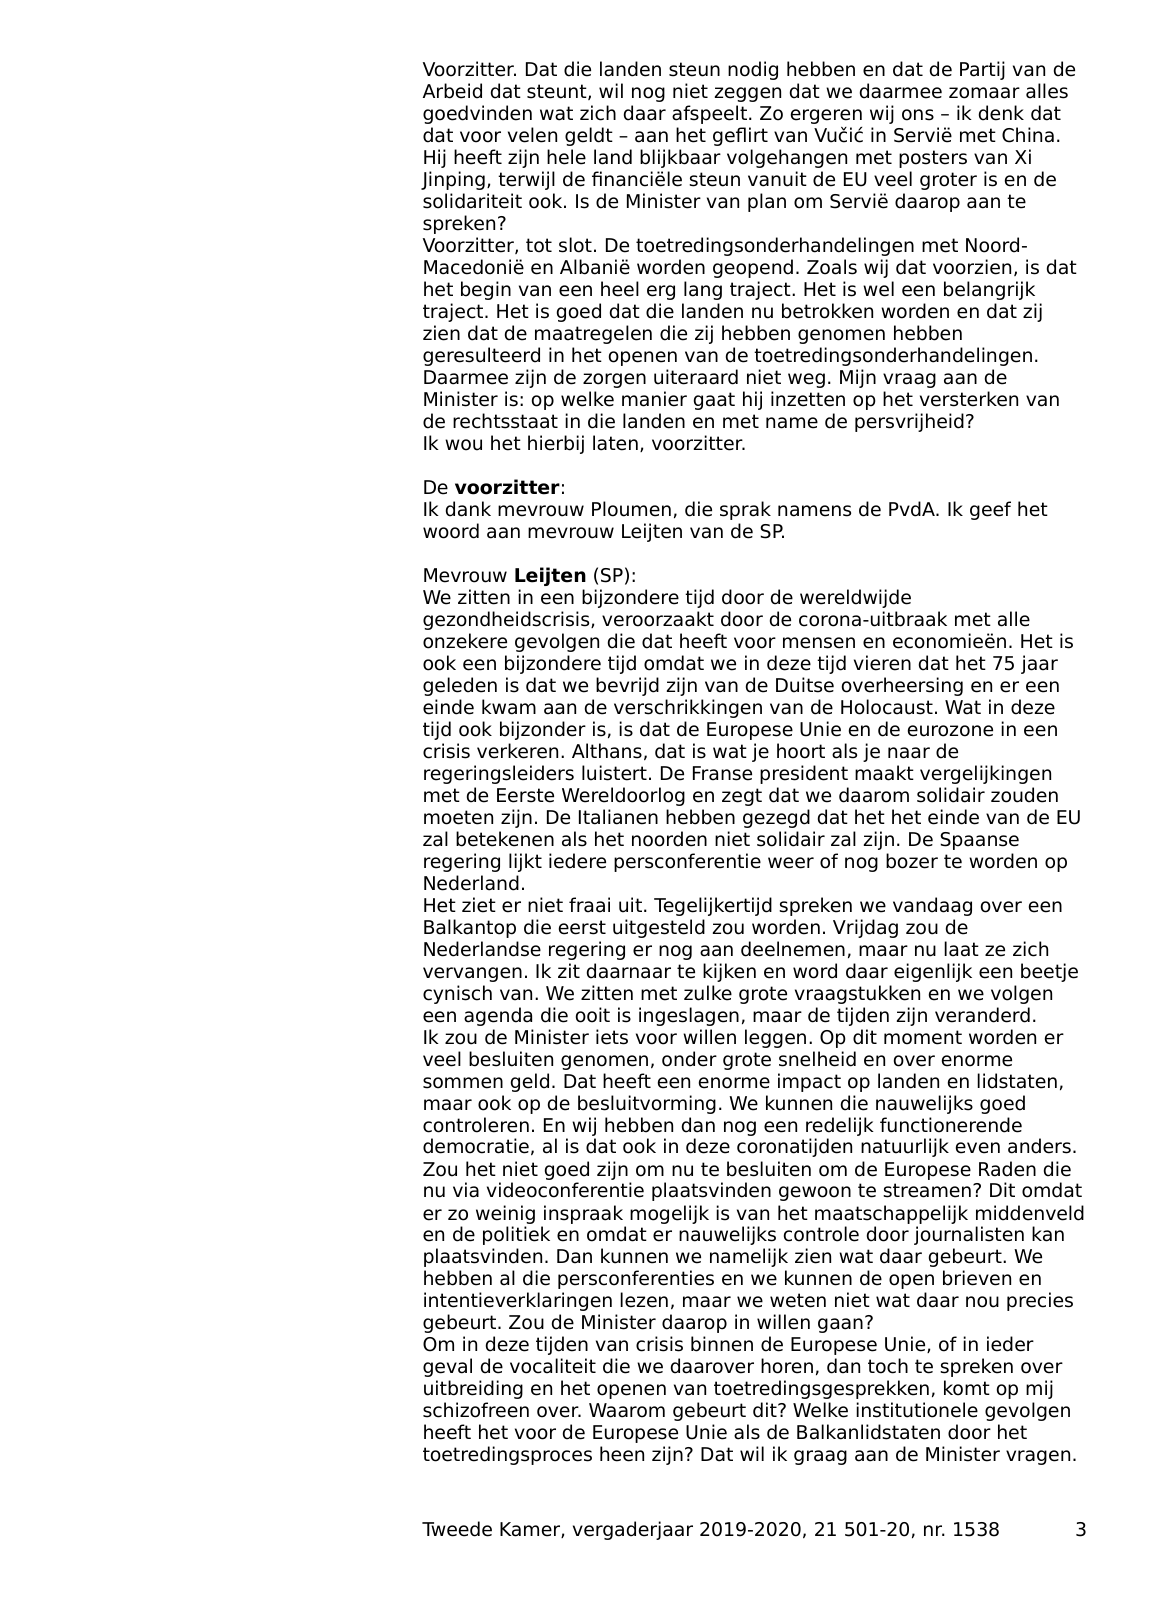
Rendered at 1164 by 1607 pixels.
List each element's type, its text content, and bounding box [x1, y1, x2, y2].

text We zitten in een bijzondere tijd door de wereldwijde gezondheidscrisis, veroorzaakt door de corona-uitbraak met alle onzekere gevolgen die dat heeft voor mensen en economieën. Het is ook een bijzondere tijd omdat we in deze tijd vieren dat het 75 jaar geleden is dat we bevrijd zijn van de Duitse overheersing en er een einde kwam aan de verschrikkingen van de Holocaust. Wat in deze tijd ook bijzonder is, is dat de Europese Unie en de eurozone in een crisis verkeren. Althans, dat is wat je hoort als je naar de regeringsleiders luistert. De Franse president maakt vergelijkingen met de Eerste Wereldoorlog en zegt dat we daarom solidair zouden moeten zijn. De Italianen hebben gezegd dat het het einde van de EU zal betekenen als het noorden niet solidair zal zijn. De Spaanse regering lijkt iedere persconferentie weer of nog bozer te worden op Nederland. [422, 587, 1087, 895]
text Ik wou het hierbij laten, voorzitter. [422, 433, 1087, 455]
text Om in deze tijden van crisis binnen de Europese Unie, of in ieder geval de vocaliteit die we daarover horen, dan toch te spreken over uitbreiding en het openen van toetredingsgesprekken, komt op mij schizofreen over. Waarom gebeurt dit? Welke institutionele gevolgen heeft het voor de Europese Unie als de Balkanlidstaten door het toetredingsproces heen zijn? Dat wil ik graag aan de Minister vragen. [422, 1334, 1087, 1466]
text Ik zou de Minister iets voor willen leggen. Op dit moment worden er veel besluiten genomen, onder grote snelheid en over enorme sommen geld. Dat heeft een enorme impact op landen en lidstaten, maar ook op de besluitvorming. We kunnen die nauwelijks goed controleren. En wij hebben dan nog een redelijk functionerende democratie, al is dat ook in deze coronatijden natuurlijk even anders. Zou het niet goed zijn om nu te besluiten om de Europese Raden die nu via videoconferentie plaatsvinden gewoon te streamen? Dit omdat er zo weinig inspraak mogelijk is van het maatschappelijk middenveld en de politiek en omdat er nauwelijks controle door journalisten kan plaatsvinden. Dan kunnen we namelijk zien wat daar gebeurt. We hebben al die persconferenties en we kunnen de open brieven en intentieverklaringen lezen, maar we weten niet wat daar nou precies gebeurt. Zou de Minister daarop in willen gaan? [422, 1027, 1087, 1334]
text Ik dank mevrouw Ploumen, die sprak namens de PvdA. Ik geef het woord aan mevrouw Leijten van de SP. [422, 499, 1087, 543]
text Voorzitter, tot slot. De toetredingsonderhandelingen met Noord-Macedonië en Albanië worden geopend. Zoals wij dat voorzien, is dat het begin van een heel erg lang traject. Het is wel een belangrijk traject. Het is goed dat die landen nu betrokken worden en dat zij zien dat de maatregelen die zij hebben genomen hebben geresulteerd in het openen van de toetredingsonderhandelingen. Daarmee zijn de zorgen uiteraard niet weg. Mijn vraag aan de Minister is: op welke manier gaat hij inzetten op het versterken van de rechtsstaat in die landen en met name de persvrijheid? [422, 235, 1087, 433]
text Het ziet er niet fraai uit. Tegelijkertijd spreken we vandaag over een Balkantop die eerst uitgesteld zou worden. Vrijdag zou de Nederlandse regering er nog aan deelnemen, maar nu laat ze zich vervangen. Ik zit daarnaar te kijken en word daar eigenlijk een beetje cynisch van. We zitten met zulke grote vraagstukken en we volgen een agenda die ooit is ingeslagen, maar de tijden zijn veranderd. [422, 895, 1087, 1027]
text Voorzitter. Dat die landen steun nodig hebben en dat de Partij van de Arbeid dat steunt, wil nog niet zeggen dat we daarmee zomaar alles goedvinden wat zich daar afspeelt. Zo ergeren wij ons – ik denk dat dat voor velen geldt – aan het geflirt van Vučić in Servië met China. Hij heeft zijn hele land blijkbaar volgehangen met posters van Xi Jinping, terwijl de financiële steun vanuit de EU veel groter is en de solidariteit ook. Is de Minister van plan om Servië daarop aan te spreken? [422, 59, 1087, 235]
text Mevrouw Leijten (SP): [422, 565, 1087, 587]
text De voorzitter: [422, 477, 1087, 499]
